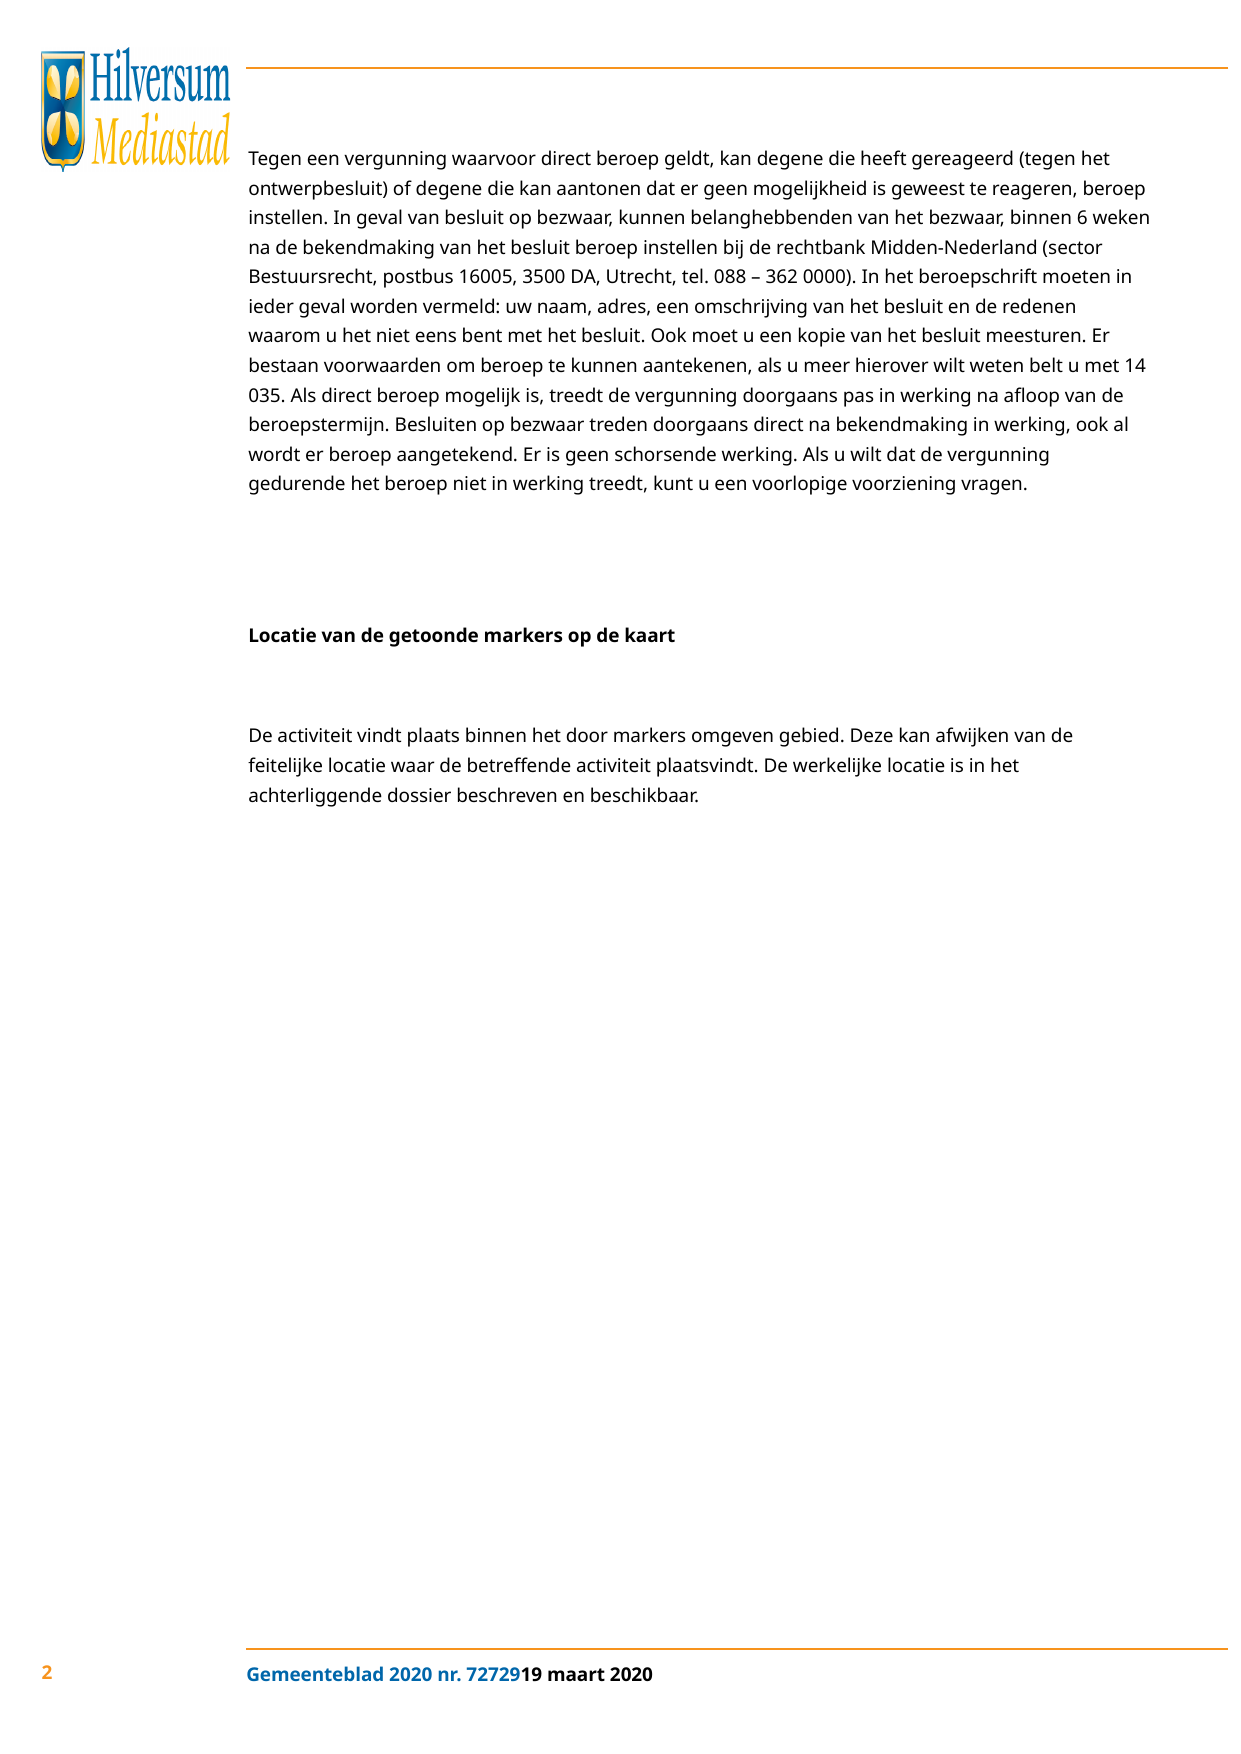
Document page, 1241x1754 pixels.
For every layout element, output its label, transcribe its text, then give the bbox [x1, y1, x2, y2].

text De activiteit vindt plaats binnen het door markers omgeven gebied. Deze kan afwijken van de feitelijke locatie waar de betreffende activiteit plaatsvindt. De werkelijke locatie is in het achterliggende dossier beschreven en beschikbaar. [248, 723, 1152, 808]
picture [41, 47, 231, 172]
text Locatie van de getoonde markers op de kaart [248, 622, 1152, 648]
text Tegen een vergunning waarvoor direct beroep geldt, kan degene die heeft gereageerd (tegen het ontwerpbesluit) of degene die kan aantonen dat er geen mogelijkheid is geweest te reageren, beroep instellen. In geval van besluit op bezwaar, kunnen belanghebbenden van het bezwaar, binnen 6 weken na de bekendmaking van het besluit beroep instellen bij de rechtbank Midden-Nederland (sector Bestuursrecht, postbus 16005, 3500 DA, Utrecht, tel. 088 – 362 0000). In het beroepschrift moeten in ieder geval worden vermeld: uw naam, adres, een omschrijving van het besluit en de redenen waarom u het niet eens bent met het besluit. Ook moet u een kopie van het besluit meesturen. Er bestaan voorwaarden om beroep te kunnen aantekenen, als u meer hierover wilt weten belt u met 14 035. Als direct beroep mogelijk is, treedt de vergunning doorgaans pas in werking na afloop van de beroepstermijn. Besluiten op bezwaar treden doorgaans direct na bekendmaking in werking, ook al wordt er beroep aangetekend. Er is geen schorsende werking. Als u wilt dat de vergunning gedurende het beroep niet in werking treedt, kunt u een voorlopige voorziening vragen. [248, 145, 1152, 496]
